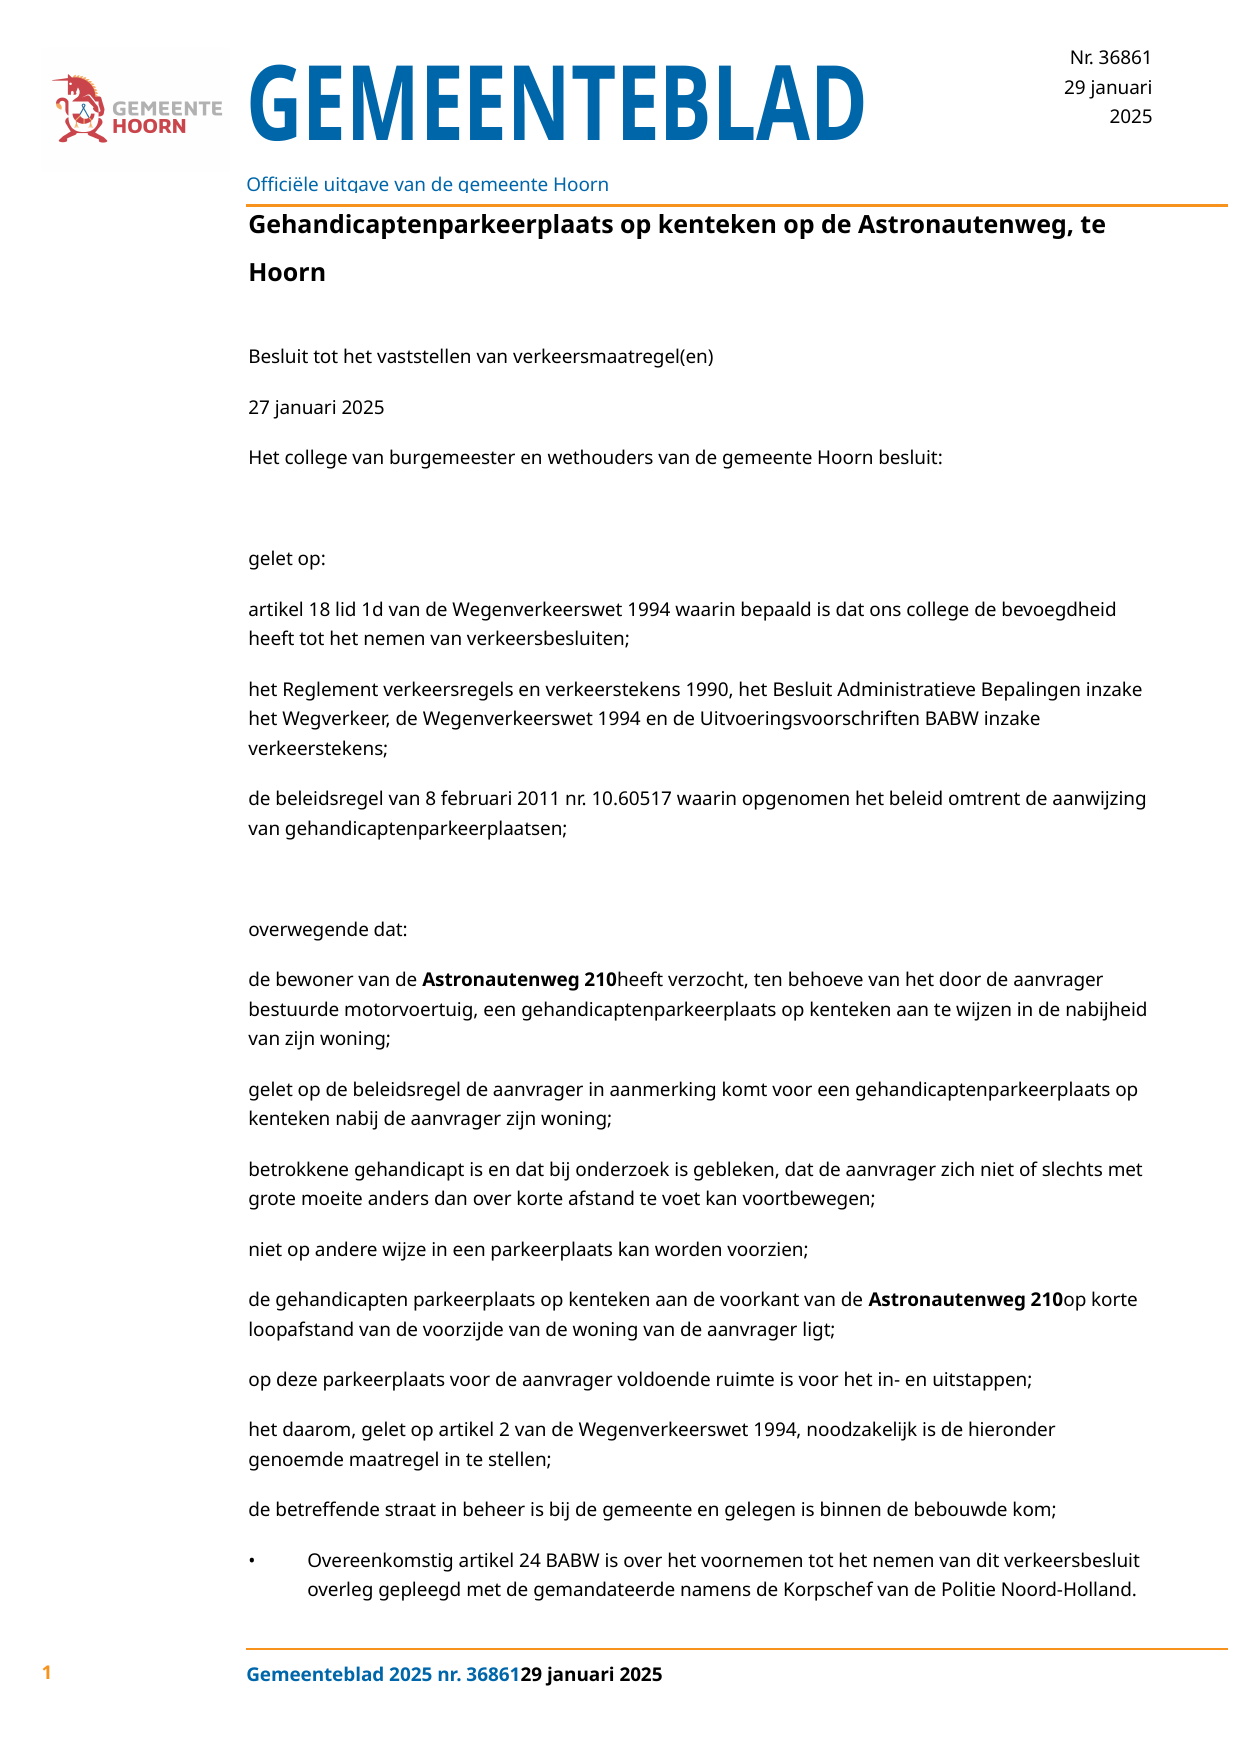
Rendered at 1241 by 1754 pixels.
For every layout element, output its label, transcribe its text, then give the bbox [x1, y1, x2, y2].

text 27 januari 2025 [248, 394, 1152, 420]
text de bewoner van de Astronautenweg 210heeft verzocht, ten behoeve van het door de aanvrager bestuurde motorvoertuig, een gehandicaptenparkeerplaats op kenteken aan te wijzen in de nabijheid van zijn woning; [248, 966, 1152, 1051]
text de betreffende straat in beheer is bij de gemeente en gelegen is binnen de bebouwde kom; [248, 1497, 1152, 1522]
text betrokkene gehandicapt is en dat bij onderzoek is gebleken, dat de aanvrager zich niet of slechts met grote moeite anders dan over korte afstand te voet kan voortbewegen; [248, 1156, 1152, 1211]
list Overeenkomstig artikel 24 BABW is over het voornemen tot het nemen van dit verkeersbesluit overleg gepleegd met de gemandateerde namens de Korpschef van de Politie Noord-Holland. [248, 1547, 1152, 1602]
text gelet op de beleidsregel de aanvrager in aanmerking komt voor een gehandicaptenparkeerplaats op kenteken nabij de aanvrager zijn woning; [248, 1076, 1152, 1131]
text overwegende dat: [248, 916, 1152, 941]
text artikel 18 lid 1d van de Wegenverkeerswet 1994 waarin bepaald is dat ons college de bevoegdheid heeft tot het nemen van verkeersbesluiten; [248, 596, 1152, 651]
picture [41, 47, 231, 172]
text Gehandicaptenparkeerplaats op kenteken op de Astronautenweg, te Hoorn [248, 207, 1152, 288]
text Het college van burgemeester en wethouders van de gemeente Hoorn besluit: [248, 444, 1152, 470]
text niet op andere wijze in een parkeerplaats kan worden voorzien; [248, 1236, 1152, 1261]
text op deze parkeerplaats voor de aanvrager voldoende ruimte is voor het in- en uitstappen; [248, 1366, 1152, 1392]
text gelet op: [248, 545, 1152, 571]
text het Reglement verkeersregels en verkeerstekens 1990, het Besluit Administratieve Bepalingen inzake het Wegverkeer, de Wegenverkeerswet 1994 en de Uitvoeringsvoorschriften BABW inzake verkeerstekens; [248, 676, 1152, 761]
text Besluit tot het vaststellen van verkeersmaatregel(en) [248, 344, 1152, 369]
text het daarom, gelet op artikel 2 van de Wegenverkeerswet 1994, noodzakelijk is de hieronder genoemde maatregel in te stellen; [248, 1417, 1152, 1472]
text de gehandicapten parkeerplaats op kenteken aan de voorkant van de Astronautenweg 210op korte loopafstand van de voorzijde van de woning van de aanvrager ligt; [248, 1286, 1152, 1341]
text de beleidsregel van 8 februari 2011 nr. 10.60517 waarin opgenomen het beleid omtrent de aanwijzing van gehandicaptenparkeerplaatsen; [248, 785, 1152, 841]
